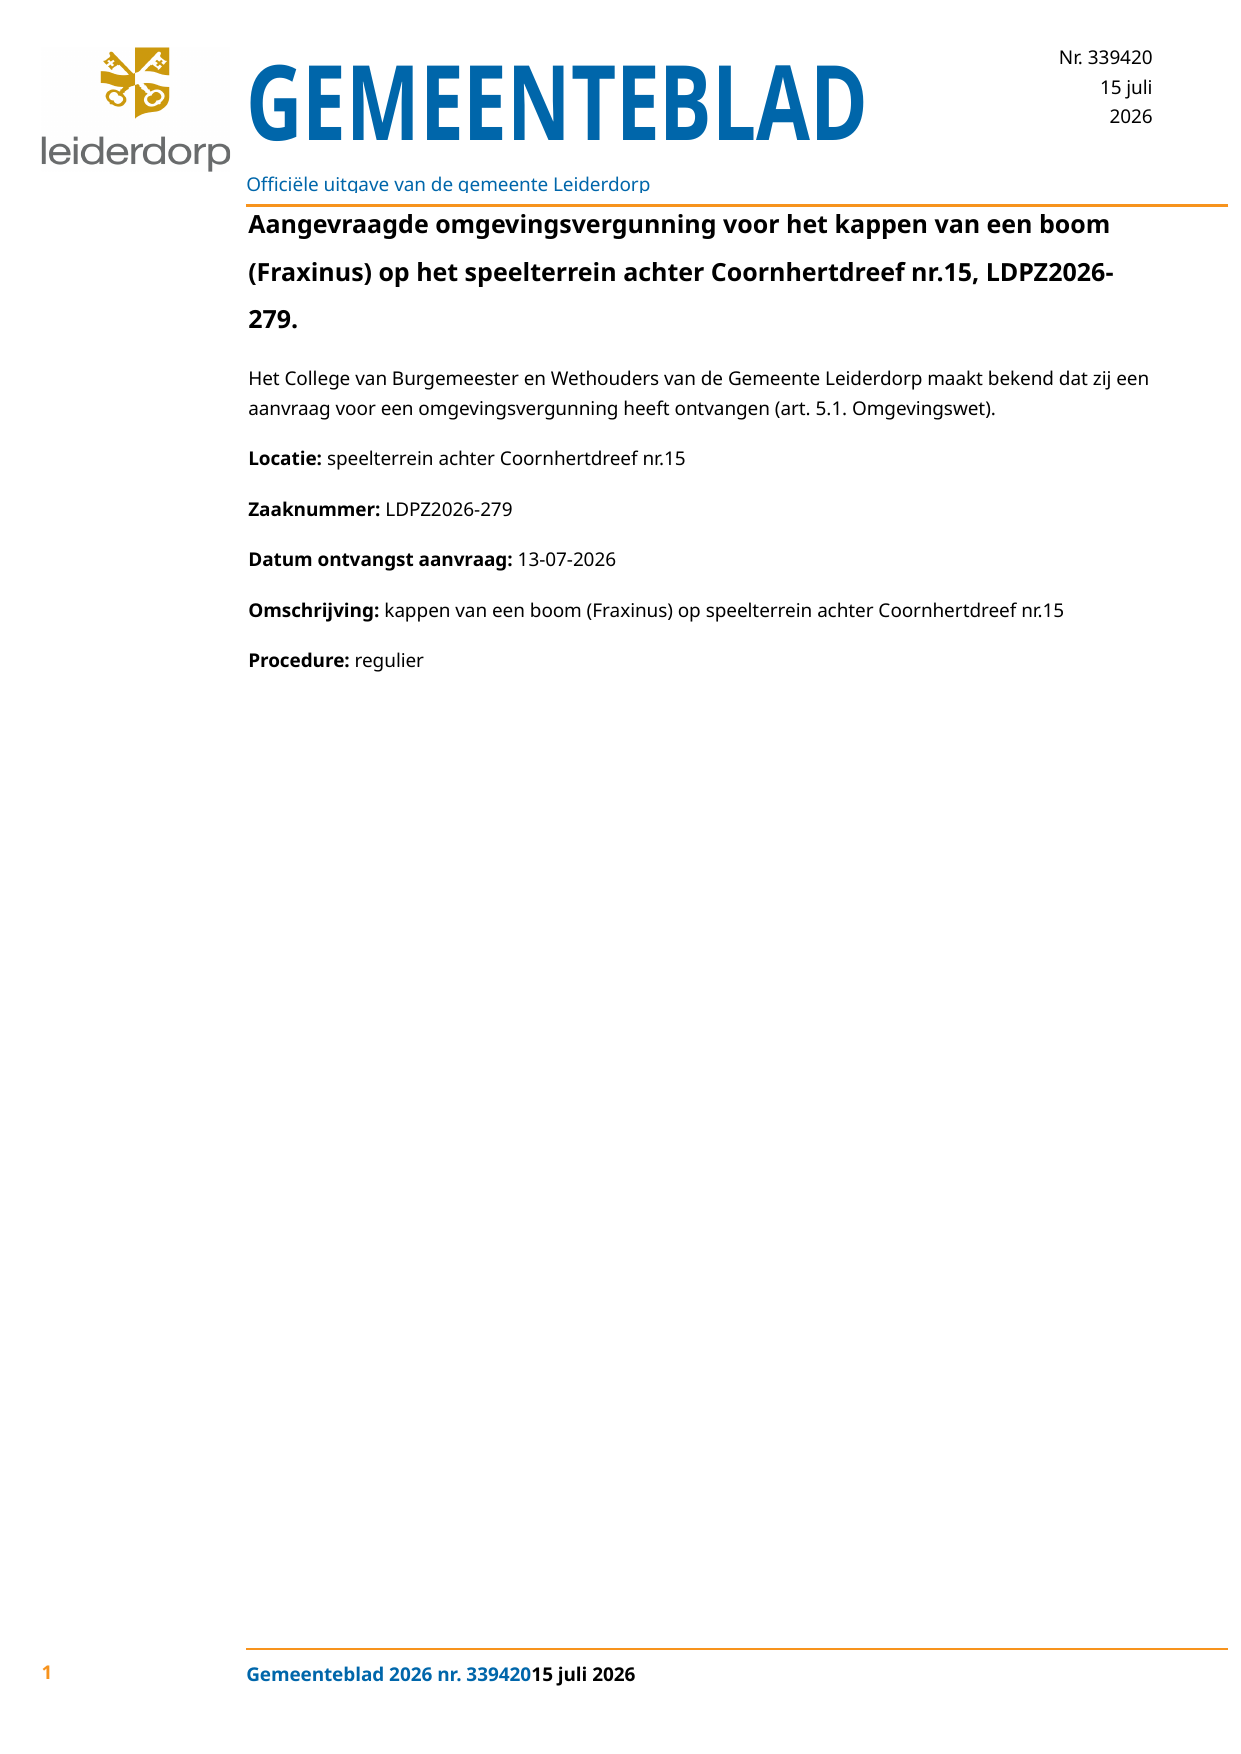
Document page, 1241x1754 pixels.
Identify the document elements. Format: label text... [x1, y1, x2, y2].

text Het College van Burgemeester en Wethouders van de Gemeente Leiderdorp maakt bekend dat zij een aanvraag voor een omgevingsvergunning heeft ontvangen (art. 5.1. Omgevingswet). [248, 366, 1152, 421]
text Procedure: regulier [248, 647, 1152, 673]
text Datum ontvangst aanvraag: 13-07-2026 [248, 546, 1152, 572]
text Omschrijving: kappen van een boom (Fraxinus) op speelterrein achter Coornhertdreef nr.15 [248, 597, 1152, 622]
text Locatie: speelterrein achter Coornhertdreef nr.15 [248, 446, 1152, 471]
text Aangevraagde omgevingsvergunning voor het kappen van een boom (Fraxinus) op het speelterrein achter Coornhertdreef nr.15, LDPZ2026-279. [248, 207, 1152, 336]
text Zaaknummer: LDPZ2026-279 [248, 496, 1152, 522]
picture [41, 47, 231, 172]
